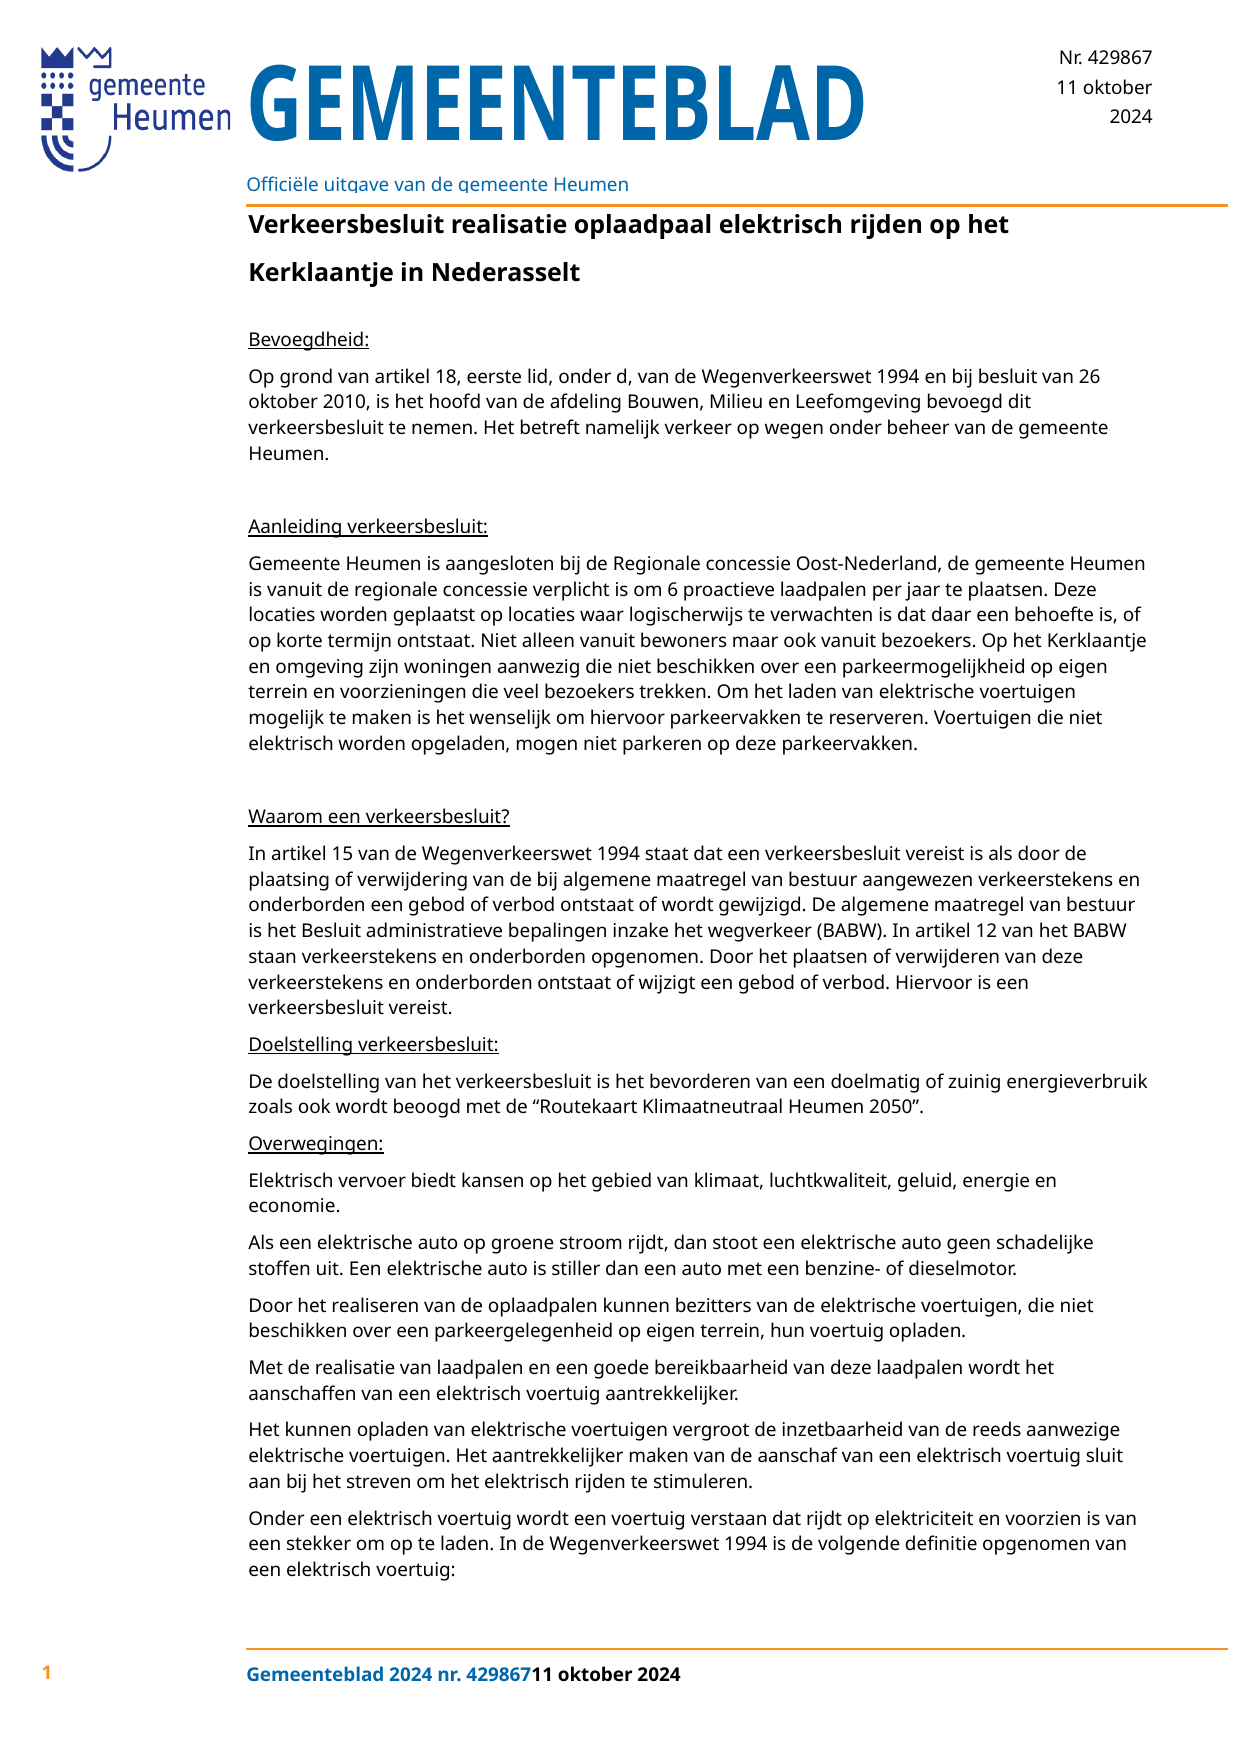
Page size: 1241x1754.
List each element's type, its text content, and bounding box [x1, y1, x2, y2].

text Als een elektrische auto op groene stroom rijdt, dan stoot een elektrische auto geen schadelijke stoffen uit. Een elektrische auto is stiller dan een auto met een benzine- of dieselmotor. [248, 1229, 1152, 1281]
text Op grond van artikel 18, eerste lid, onder d, van de Wegenverkeerswet 1994 en bij besluit van 26 oktober 2010, is het hoofd van de afdeling Bouwen, Milieu en Leefomgeving bevoegd dit verkeersbesluit te nemen. Het betreft namelijk verkeer op wegen onder beheer van de gemeente Heumen. [248, 363, 1152, 466]
text Waarom een verkeersbesluit? [248, 803, 1152, 829]
text Overwegingen: [248, 1130, 1152, 1156]
text In artikel 15 van de Wegenverkeerswet 1994 staat dat een verkeersbesluit vereist is als door de plaatsing of verwijdering van de bij algemene maatregel van bestuur aangewezen verkeerstekens en onderborden een gebod of verbod ontstaat of wordt gewijzigd. De algemene maatregel van bestuur is het Besluit administratieve bepalingen inzake het wegverkeer (BABW). In artikel 12 van het BABW staan verkeerstekens en onderborden opgenomen. Door het plaatsen of verwijderen van deze verkeerstekens en onderborden ontstaat of wijzigt een gebod of verbod. Hiervoor is een verkeersbesluit vereist. [248, 840, 1152, 1020]
text Het kunnen opladen van elektrische voertuigen vergroot de inzetbaarheid van de reeds aanwezige elektrische voertuigen. Het aantrekkelijker maken van de aanschaf van een elektrisch voertuig sluit aan bij het streven om het elektrisch rijden te stimuleren. [248, 1417, 1152, 1494]
text Onder een elektrisch voertuig wordt een voertuig verstaan dat rijdt op elektriciteit en voorzien is van een stekker om op te laden. In de Wegenverkeerswet 1994 is de volgende definitie opgenomen van een elektrisch voertuig: [248, 1505, 1152, 1582]
text De doelstelling van het verkeersbesluit is het bevorderen van een doelmatig of zuinig energieverbruik zoals ook wordt beoogd met de “Routekaart Klimaatneutraal Heumen 2050”. [248, 1068, 1152, 1119]
text Aanleiding verkeersbesluit: [248, 513, 1152, 539]
text Met de realisatie van laadpalen en een goede bereikbaarheid van deze laadpalen wordt het aanschaffen van een elektrisch voertuig aantrekkelijker. [248, 1354, 1152, 1406]
text Gemeente Heumen is aangesloten bij de Regionale concessie Oost-Nederland, de gemeente Heumen is vanuit de regionale concessie verplicht is om 6 proactieve laadpalen per jaar te plaatsen. Deze locaties worden geplaatst op locaties waar logischerwijs te verwachten is dat daar een behoefte is, of op korte termijn ontstaat. Niet alleen vanuit bewoners maar ook vanuit bezoekers. Op het Kerklaantje en omgeving zijn woningen aanwezig die niet beschikken over een parkeermogelijkheid op eigen terrein en voorzieningen die veel bezoekers trekken. Om het laden van elektrische voertuigen mogelijk te maken is het wenselijk om hiervoor parkeervakken te reserveren. Voertuigen die niet elektrisch worden opgeladen, mogen niet parkeren op deze parkeervakken. [248, 550, 1152, 756]
picture [41, 47, 231, 172]
text Doelstelling verkeersbesluit: [248, 1031, 1152, 1057]
text Elektrisch vervoer biedt kansen op het gebied van klimaat, luchtkwaliteit, geluid, energie en economie. [248, 1167, 1152, 1218]
text Verkeersbesluit realisatie oplaadpaal elektrisch rijden op het Kerklaantje in Nederasselt [248, 207, 1152, 288]
text Door het realiseren van de oplaadpalen kunnen bezitters van de elektrische voertuigen, die niet beschikken over een parkeergelegenheid op eigen terrein, hun voertuig opladen. [248, 1292, 1152, 1343]
text Bevoegdheid: [248, 326, 1152, 352]
